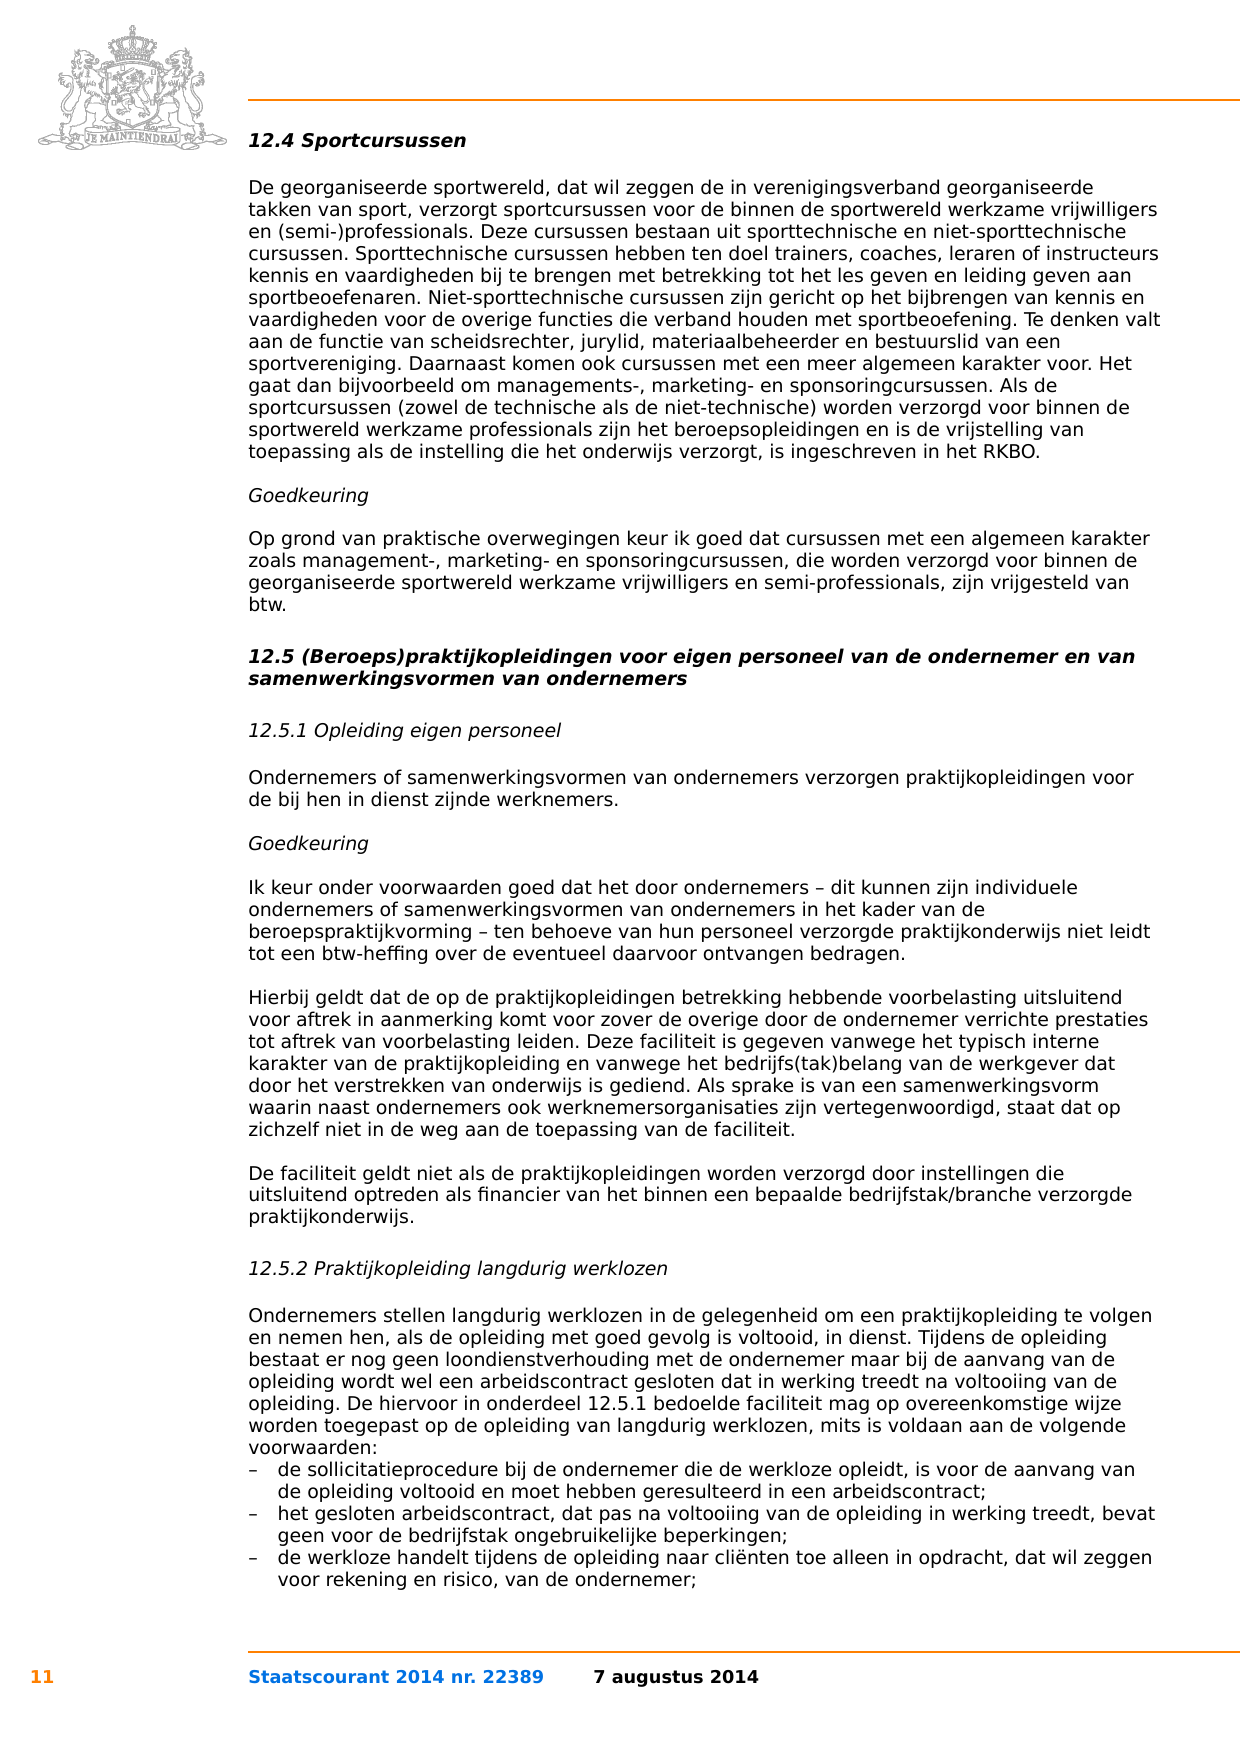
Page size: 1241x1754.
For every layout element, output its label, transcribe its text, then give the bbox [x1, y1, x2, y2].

text – het gesloten arbeidscontract, dat pas na voltooiing van de opleiding in werking treedt, bevat geen voor de bedrijfstak ongebruikelijke beperkingen; [248, 1503, 1163, 1547]
text Ondernemers of samenwerkingsvormen van ondernemers verzorgen praktijkopleidingen voor de bij hen in dienst zijnde werknemers. [248, 767, 1163, 811]
text – de werkloze handelt tijdens de opleiding naar cliënten toe alleen in opdracht, dat wil zeggen voor rekening en risico, van de ondernemer; [248, 1547, 1163, 1591]
text De georganiseerde sportwereld, dat wil zeggen de in verenigingsverband georganiseerde takken van sport, verzorgt sportcursussen voor de binnen de sportwereld werkzame vrijwilligers en (semi-)professionals. Deze cursussen bestaan uit sporttechnische en niet-sporttechnische cursussen. Sporttechnische cursussen hebben ten doel trainers, coaches, leraren of instructeurs kennis en vaardigheden bij te brengen met betrekking tot het les geven en leiding geven aan sportbeoefenaren. Niet-sporttechnische cursussen zijn gericht op het bijbrengen van kennis en vaardigheden voor de overige functies die verband houden met sportbeoefening. Te denken valt aan de functie van scheidsrechter, jurylid, materiaalbeheerder en bestuurslid van een sportvereniging. Daarnaast komen ook cursussen met een meer algemeen karakter voor. Het gaat dan bijvoorbeeld om managements-, marketing- en sponsoringcursussen. Als de sportcursussen (zowel de technische als de niet-technische) worden verzorgd voor binnen de sportwereld werkzame professionals zijn het beroepsopleidingen en is de vrijstelling van toepassing als de instelling die het onderwijs verzorgt, is ingeschreven in het RKBO. [248, 177, 1163, 463]
text Ik keur onder voorwaarden goed dat het door ondernemers – dit kunnen zijn individuele ondernemers of samenwerkingsvormen van ondernemers in het kader van de beroepspraktijkvorming – ten behoeve van hun personeel verzorgde praktijkonderwijs niet leidt tot een btw-heffing over de eventueel daarvoor ontvangen bedragen. [248, 877, 1163, 965]
picture [38, 25, 227, 150]
text Hierbij geldt dat de op de praktijkopleidingen betrekking hebbende voorbelasting uitsluitend voor aftrek in aanmerking komt voor zover de overige door de ondernemer verrichte prestaties tot aftrek van voorbelasting leiden. Deze faciliteit is gegeven vanwege het typisch interne karakter van de praktijkopleiding en vanwege het bedrijfs(tak)belang van de werkgever dat door het verstrekken van onderwijs is gediend. Als sprake is van een samenwerkingsvorm waarin naast ondernemers ook werknemersorganisaties zijn vertegenwoordigd, staat dat op zichzelf niet in de weg aan de toepassing van de faciliteit. [248, 987, 1163, 1141]
subtitle 12.4 Sportcursussen [248, 130, 1163, 152]
subtitle 12.5 (Beroeps)praktijkopleidingen voor eigen personeel van de ondernemer en van samenwerkingsvormen van ondernemers [248, 646, 1163, 690]
subtitle Goedkeuring [248, 484, 1163, 506]
text Ondernemers stellen langdurig werklozen in de gelegenheid om een praktijkopleiding te volgen en nemen hen, als de opleiding met goed gevolg is voltooid, in dienst. Tijdens de opleiding bestaat er nog geen loondienstverhouding met de ondernemer maar bij de aanvang van de opleiding wordt wel een arbeidscontract gesloten dat in werking treedt na voltooiing van de opleiding. De hiervoor in onderdeel 12.5.1 bedoelde faciliteit mag op overeenkomstige wijze worden toegepast op de opleiding van langdurig werklozen, mits is voldaan aan de volgende voorwaarden: [248, 1305, 1163, 1459]
text De faciliteit geldt niet als de praktijkopleidingen worden verzorgd door instellingen die uitsluitend optreden als financier van het binnen een bepaalde bedrijfstak/branche verzorgde praktijkonderwijs. [248, 1162, 1163, 1228]
subtitle 12.5.2 Praktijkopleiding langdurig werklozen [248, 1258, 1163, 1280]
text – de sollicitatieprocedure bij de ondernemer die de werkloze opleidt, is voor de aanvang van de opleiding voltooid en moet hebben geresulteerd in een arbeidscontract; [248, 1459, 1163, 1503]
text Op grond van praktische overwegingen keur ik goed dat cursussen met een algemeen karakter zoals management-, marketing- en sponsoringcursussen, die worden verzorgd voor binnen de georganiseerde sportwereld werkzame vrijwilligers en semi-professionals, zijn vrijgesteld van btw. [248, 528, 1163, 616]
subtitle 12.5.1 Opleiding eigen personeel [248, 720, 1163, 742]
subtitle Goedkeuring [248, 833, 1163, 855]
